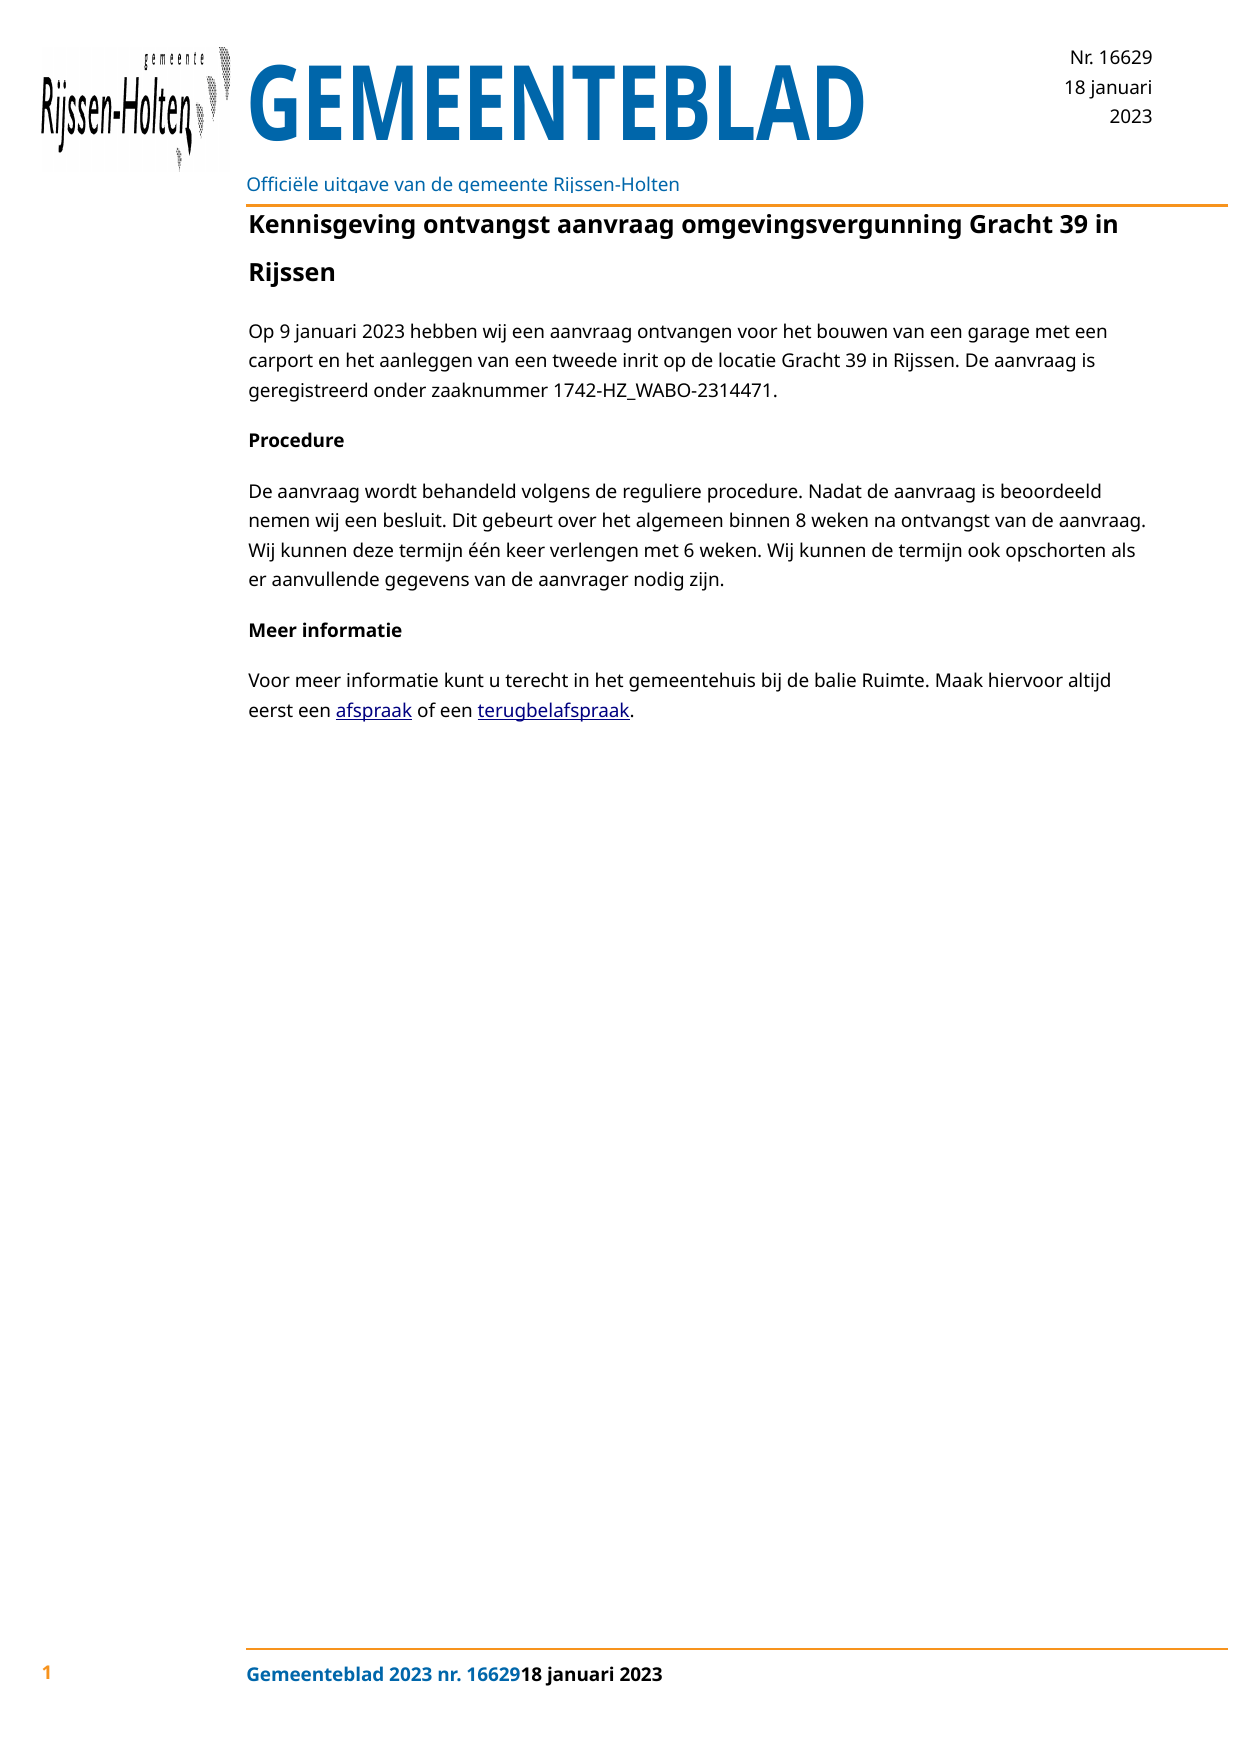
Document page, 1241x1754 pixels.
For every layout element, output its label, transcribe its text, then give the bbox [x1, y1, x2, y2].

text Meer informatie [248, 617, 1152, 643]
text De aanvraag wordt behandeld volgens de reguliere procedure. Nadat de aanvraag is beoordeeld nemen wij een besluit. Dit gebeurt over het algemeen binnen 8 weken na ontvangst van de aanvraag. Wij kunnen deze termijn één keer verlengen met 6 weken. Wij kunnen de termijn ook opschorten als er aanvullende gegevens van de aanvrager nodig zijn. [248, 478, 1152, 592]
text Procedure [248, 427, 1152, 453]
text Voor meer informatie kunt u terecht in het gemeentehuis bij de balie Ruimte. Maak hiervoor altijd eerst een afspraak of een terugbelafspraak. [248, 667, 1152, 723]
text Kennisgeving ontvangst aanvraag omgevingsvergunning Gracht 39 in Rijssen [248, 207, 1152, 288]
picture [41, 47, 231, 172]
text Op 9 januari 2023 hebben wij een aanvraag ontvangen voor het bouwen van een garage met een carport en het aanleggen van een tweede inrit op de locatie Gracht 39 in Rijssen. De aanvraag is geregistreerd onder zaaknummer 1742-HZ_WABO-2314471. [248, 318, 1152, 403]
